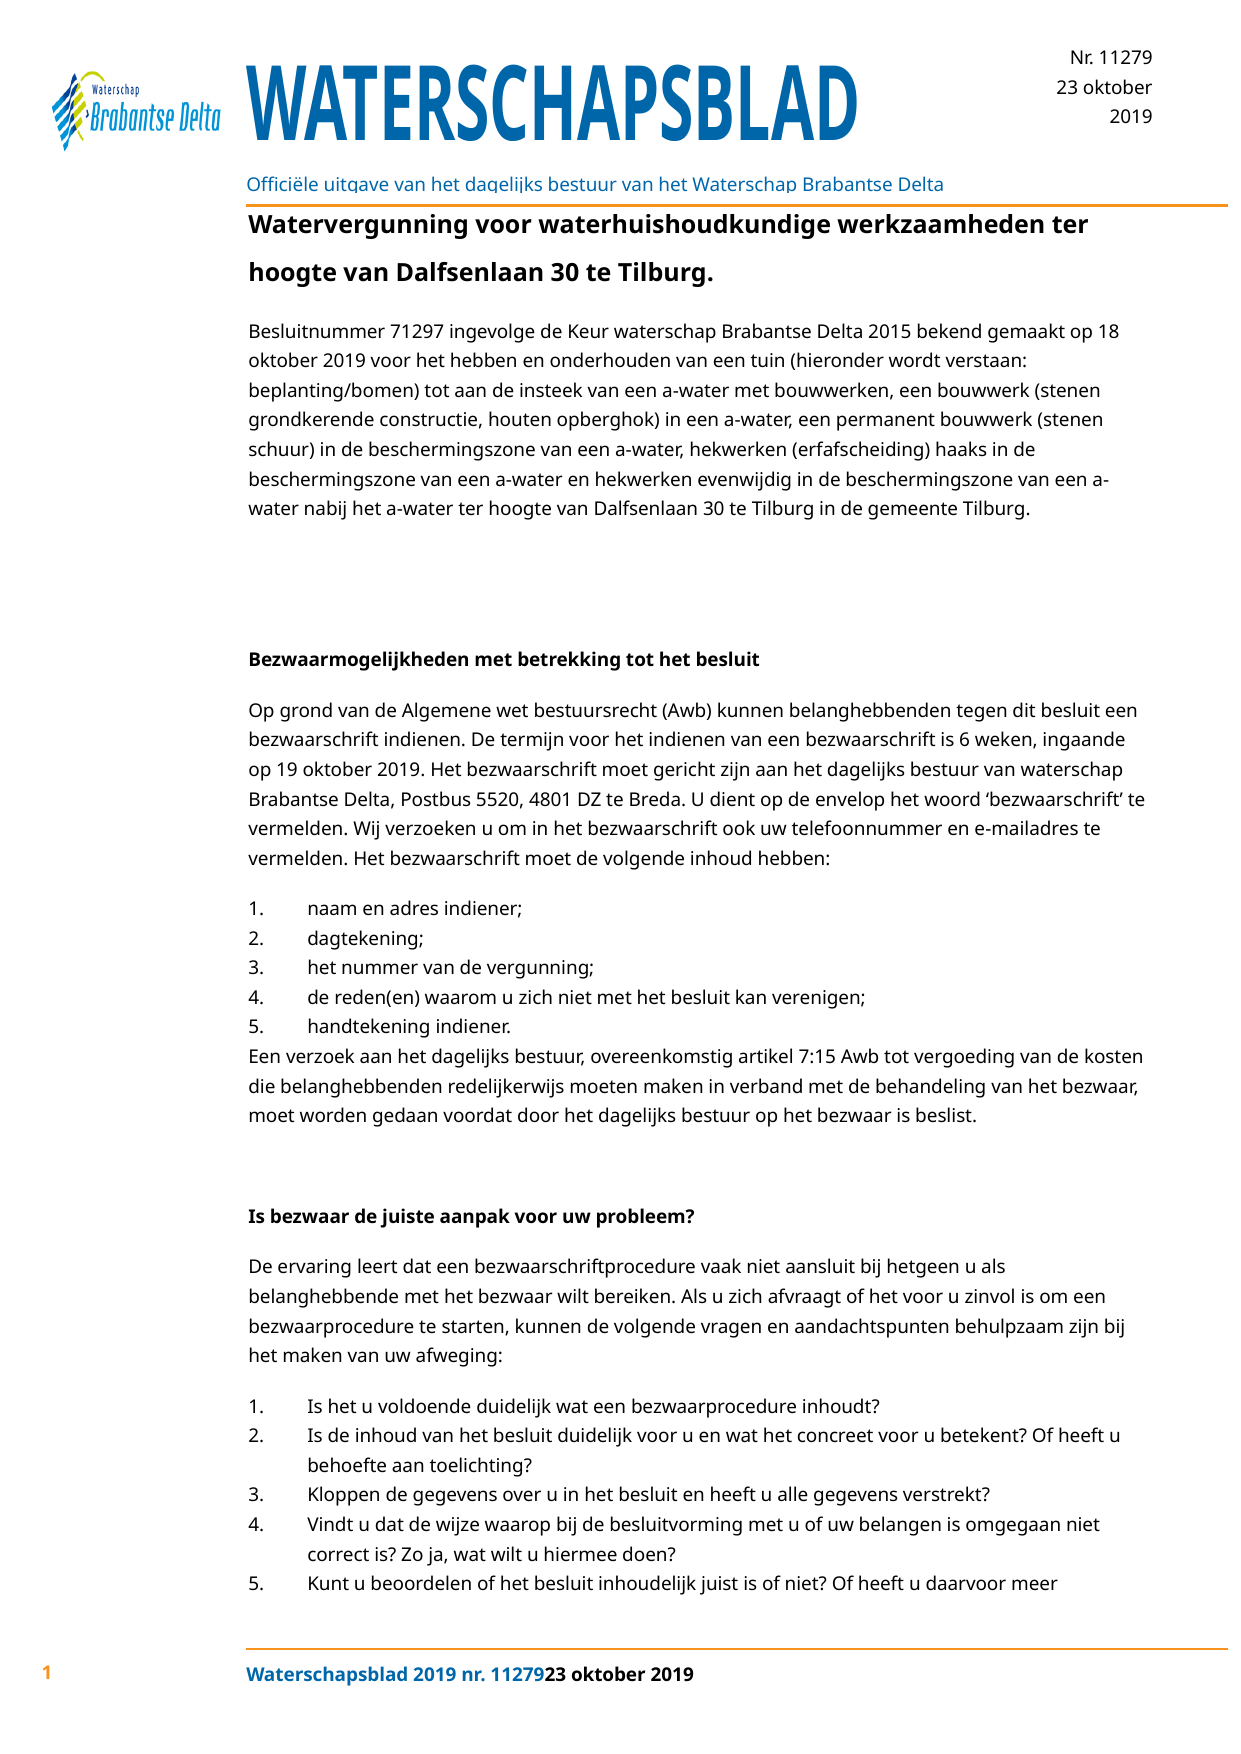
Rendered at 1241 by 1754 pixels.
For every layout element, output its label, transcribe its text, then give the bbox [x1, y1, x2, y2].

list Vindt u dat de wijze waarop bij de besluitvorming met u of uw belangen is omgegaan niet correct is? Zo ja, wat wilt u hiermee doen? [248, 1511, 1152, 1567]
list de reden(en) waarom u zich niet met het besluit kan verenigen; [248, 984, 1152, 1010]
list Kloppen de gegevens over u in het besluit en heeft u alle gegevens verstrekt? [248, 1482, 1152, 1507]
list dagtekening; [248, 925, 1152, 951]
text Bezwaarmogelijkheden met betrekking tot het besluit [248, 647, 1152, 672]
text Watervergunning voor waterhuishoudkundige werkzaamheden ter hoogte van Dalfsenlaan 30 te Tilburg. [248, 207, 1152, 288]
list Is de inhoud van het besluit duidelijk voor u en wat het concreet voor u betekent? Of heeft u behoefte aan toelichting? [248, 1422, 1152, 1478]
text Besluitnummer 71297 ingevolge de Keur waterschap Brabantse Delta 2015 bekend gemaakt op 18 oktober 2019 voor het hebben en onderhouden van een tuin (hieronder wordt verstaan: beplanting/bomen) tot aan de insteek van een a-water met bouwwerken, een bouwwerk (stenen grondkerende constructie, houten opberghok) in een a-water, een permanent bouwwerk (stenen schuur) in de beschermingszone van een a-water, hekwerken (erfafscheiding) haaks in de beschermingszone van een a-water en hekwerken evenwijdig in de beschermingszone van een a-water nabij het a-water ter hoogte van Dalfsenlaan 30 te Tilburg in de gemeente Tilburg. [248, 318, 1152, 521]
picture [41, 47, 231, 172]
list Is het u voldoende duidelijk wat een bezwaarprocedure inhoudt? [248, 1393, 1152, 1419]
list het nummer van de vergunning; [248, 954, 1152, 980]
list naam en adres indiener; [248, 895, 1152, 921]
text Op grond van de Algemene wet bestuursrecht (Awb) kunnen belanghebbenden tegen dit besluit een bezwaarschrift indienen. De termijn voor het indienen van een bezwaarschrift is 6 weken, ingaande op 19 oktober 2019. Het bezwaarschrift moet gericht zijn aan het dagelijks bestuur van waterschap Brabantse Delta, Postbus 5520, 4801 DZ te Breda. U dient op de envelop het woord ‘bezwaarschrift’ te vermelden. Wij verzoeken u om in het bezwaarschrift ook uw telefoonnummer en e‑mailadres te vermelden. Het bezwaarschrift moet de volgende inhoud hebben: [248, 697, 1152, 871]
list Kunt u beoordelen of het besluit inhoudelijk juist is of niet? Of heeft u daarvoor meer [248, 1570, 1152, 1596]
text Is bezwaar de juiste aanpak voor uw probleem? [248, 1203, 1152, 1229]
list handtekening indiener. [248, 1014, 1152, 1039]
text De ervaring leert dat een bezwaarschriftprocedure vaak niet aansluit bij hetgeen u als belanghebbende met het bezwaar wilt bereiken. Als u zich afvraagt of het voor u zinvol is om een bezwaarprocedure te starten, kunnen de volgende vragen en aandachtspunten behulpzaam zijn bij het maken van uw afweging: [248, 1254, 1152, 1368]
text Een verzoek aan het dagelijks bestuur, overeenkomstig artikel 7:15 Awb tot vergoeding van de kosten die belanghebbenden redelijkerwijs moeten maken in verband met de behandeling van het bezwaar, moet worden gedaan voordat door het dagelijks bestuur op het bezwaar is beslist. [248, 1043, 1152, 1128]
